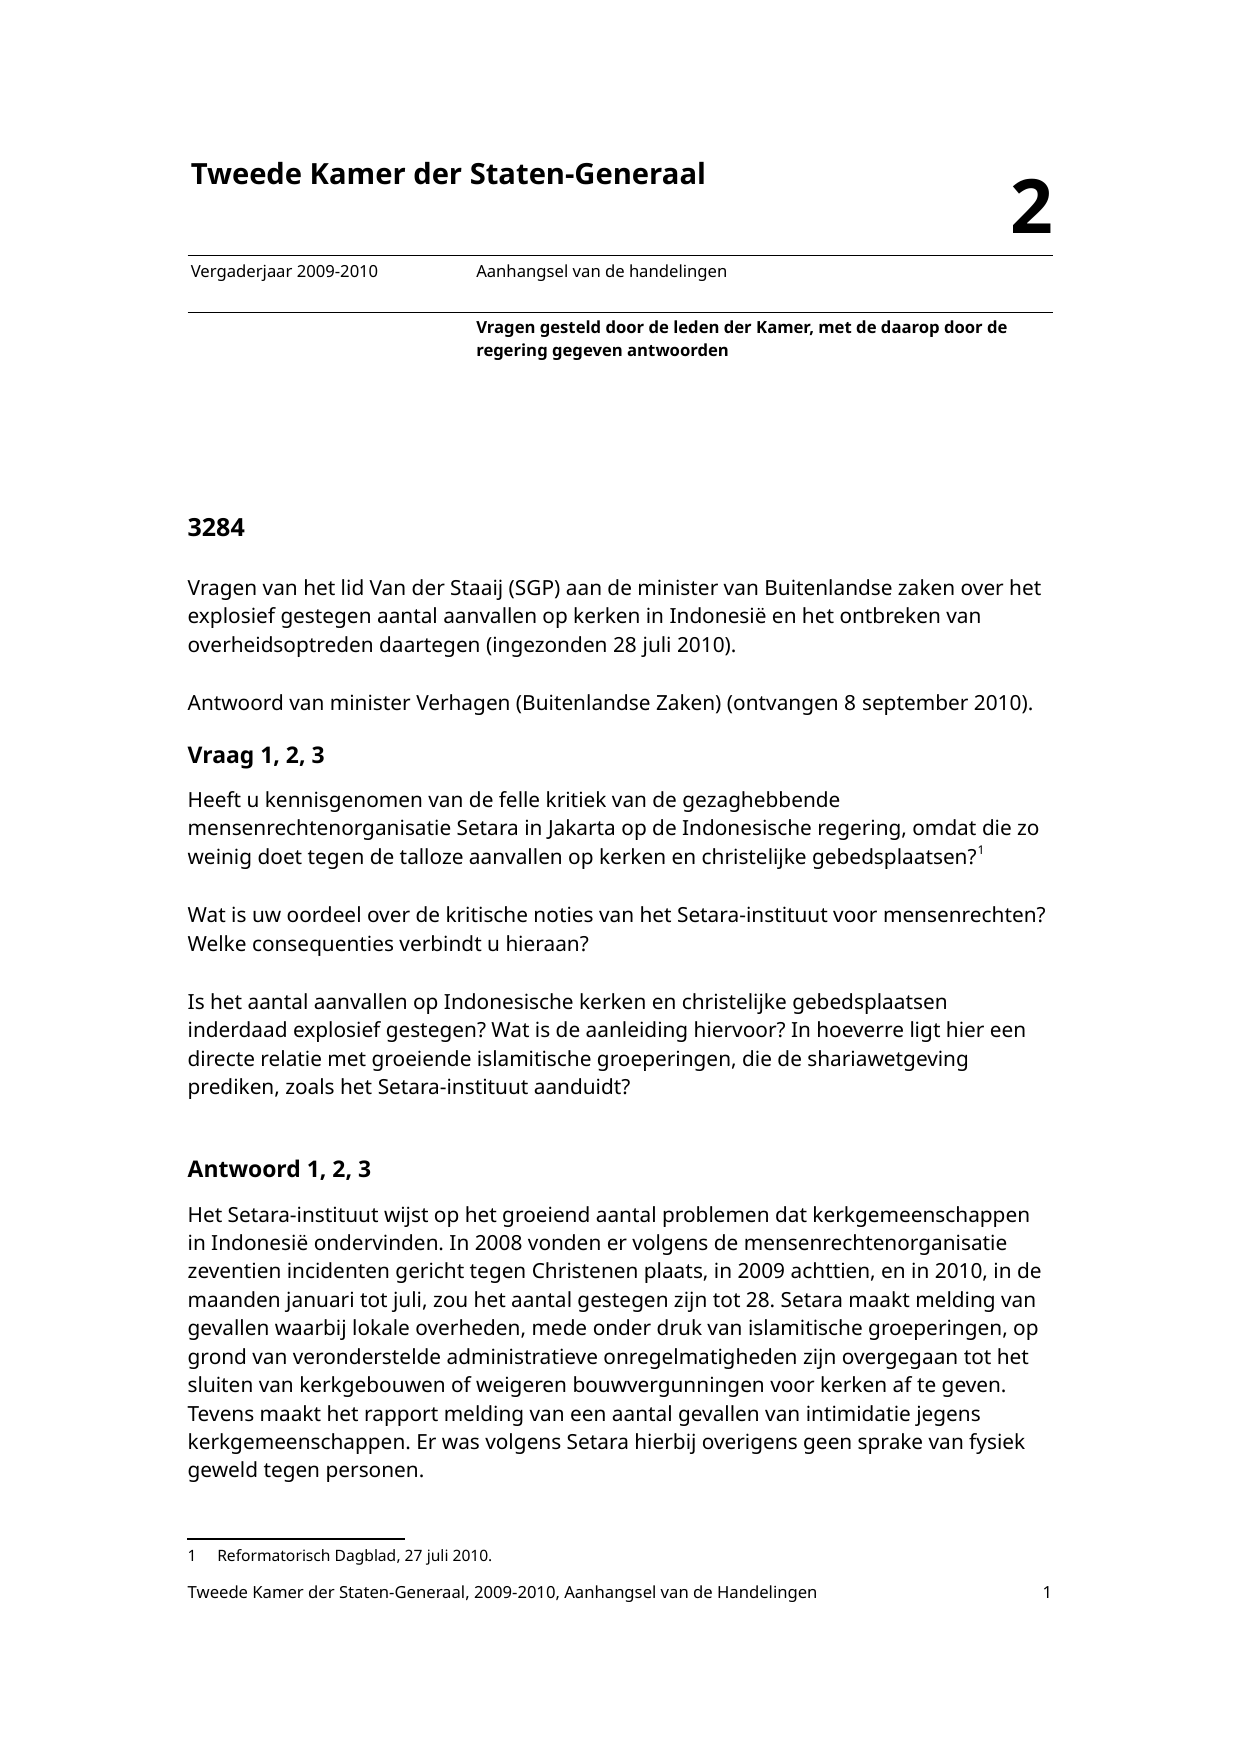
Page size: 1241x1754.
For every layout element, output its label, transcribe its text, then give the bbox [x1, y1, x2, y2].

text Heeft u kennisgenomen van de felle kritiek van de gezaghebbende mensenrechtenorganisatie Setara in Jakarta op de Indonesische regering, omdat die zo weinig doet tegen de talloze aanvallen op kerken en christelijke gebedsplaatsen? [187, 785, 1053, 870]
text Reformatorisch Dagblad, 27 juli 2010. [187, 1538, 1053, 1566]
text 3284 [187, 509, 1053, 543]
text Is het aantal aanvallen op Indonesische kerken en christelijke gebedsplaatsen inderdaad explosief gestegen? Wat is de aanleiding hiervoor? In hoeverre ligt hier een directe relatie met groeiende islamitische groeperingen, die de shariawetgeving prediken, zoals het Setara-instituut aanduidt? [187, 987, 1053, 1101]
table_header Tweede Kamer der Staten-Generaal [188, 150, 879, 255]
text Vragen van het lid Van der Staaij (SGP) aan de minister van Buitenlandse zaken over het explosief gestegen aantal aanvallen op kerken in Indonesië en het ontbreken van overheidsoptreden daartegen (ingezonden 28 juli 2010). [187, 573, 1053, 658]
subtitle Vraag 1, 2, 3 [187, 739, 1053, 770]
table_cell Vragen gesteld door de leden der Kamer, met de daarop door de regering gegeven antwoorden [473, 313, 1053, 361]
table_cell Aanhangsel van de handelingen [473, 256, 1053, 312]
text Antwoord van minister Verhagen (Buitenlandse Zaken) (ontvangen 8 september 2010). [187, 688, 1053, 716]
text Wat is uw oordeel over de kritische noties van het Setara-instituut voor mensenrechten? Welke consequenties verbindt u hieraan? [187, 900, 1053, 957]
table_cell [188, 313, 473, 361]
text Het Setara-instituut wijst op het groeiend aantal problemen dat kerkgemeenschappen in Indonesië ondervinden. In 2008 vonden er volgens de mensenrechtenorganisatie zeventien incidenten gericht tegen Christenen plaats, in 2009 achttien, en in 2010, in de maanden januari tot juli, zou het aantal gestegen zijn tot 28. Setara maakt melding van gevallen waarbij lokale overheden, mede onder druk van islamitische groeperingen, op grond van veronderstelde administratieve onregelmatigheden zijn overgegaan tot het sluiten van kerkgebouwen of weigeren bouwvergunningen voor kerken af te geven. Tevens maakt het rapport melding van een aantal gevallen van intimidatie jegens kerkgemeenschappen. Er was volgens Setara hierbij overigens geen sprake van fysiek geweld tegen personen. [187, 1200, 1053, 1484]
subtitle Antwoord 1, 2, 3 [187, 1153, 1053, 1185]
table_cell Vergaderjaar 2009-2010 [188, 256, 473, 312]
table_header 2 [880, 150, 1053, 255]
